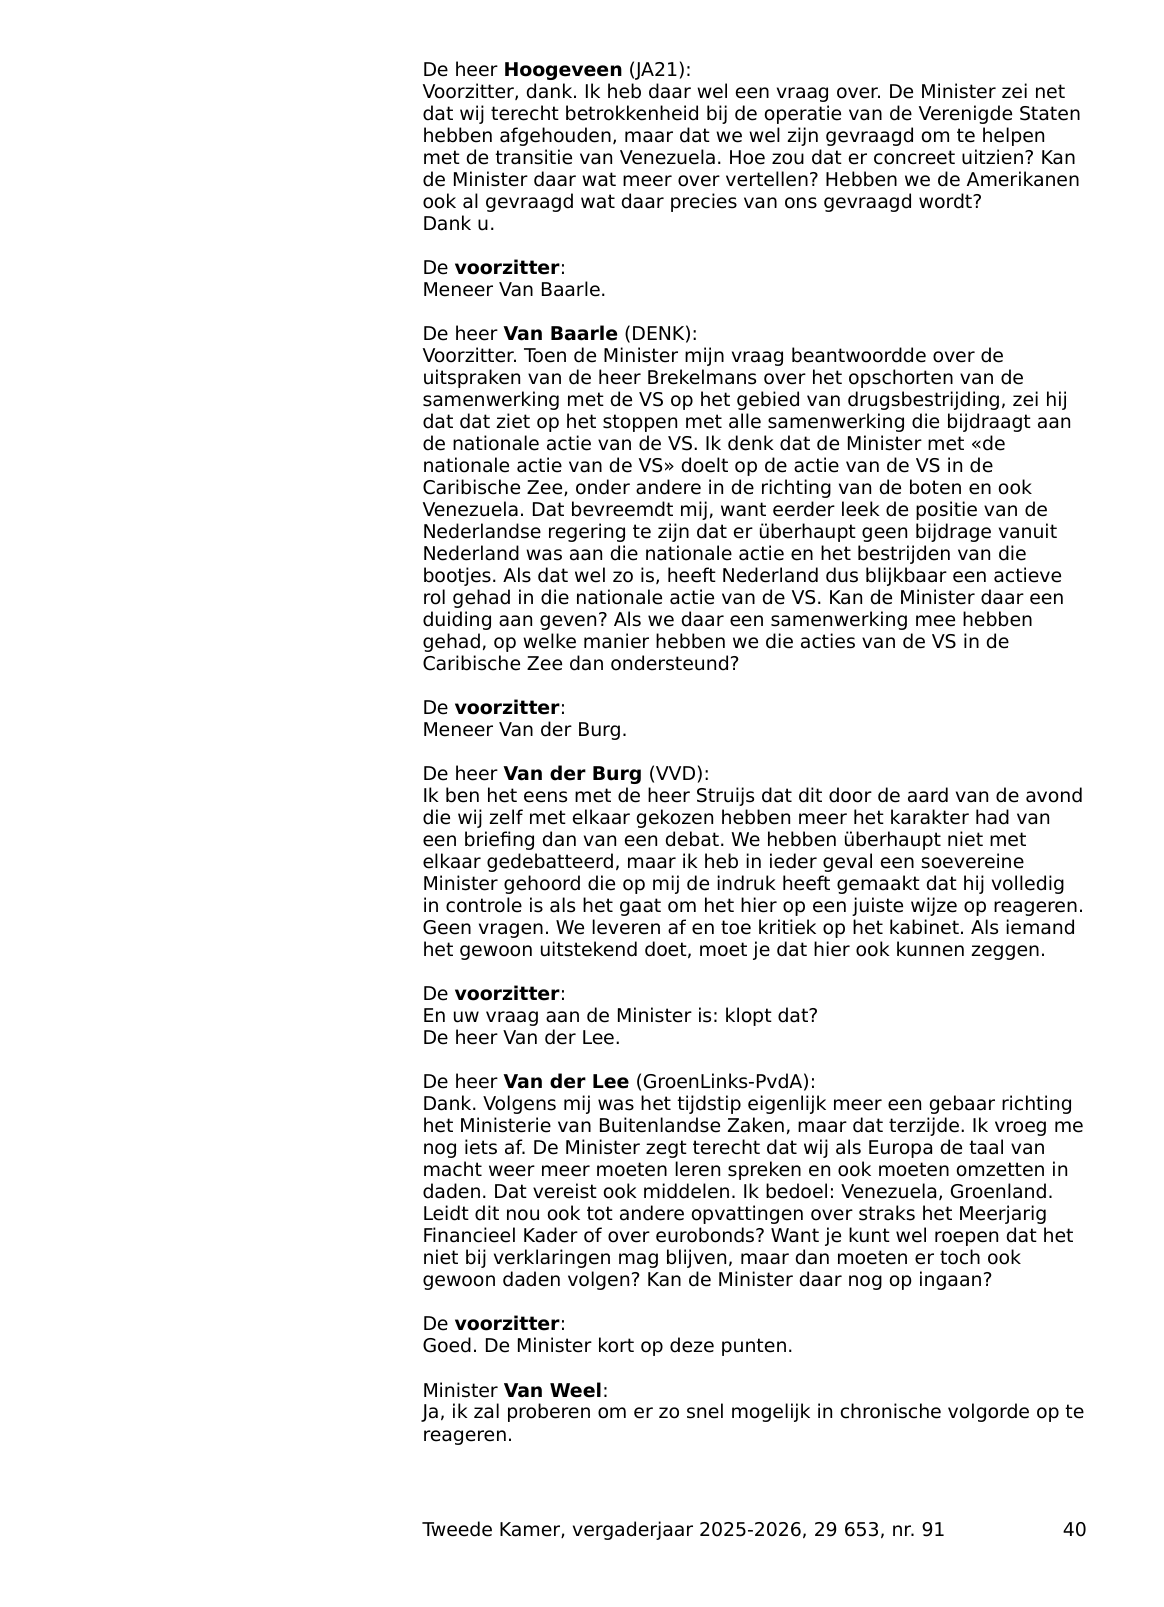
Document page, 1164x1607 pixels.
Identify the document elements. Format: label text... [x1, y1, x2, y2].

text De heer Hoogeveen (JA21): [422, 59, 1087, 81]
text Ja, ik zal proberen om er zo snel mogelijk in chronische volgorde op te reageren. [422, 1401, 1087, 1445]
text Dank u. [422, 213, 1087, 235]
text De voorzitter: [422, 257, 1087, 279]
text De heer Van der Lee. [422, 1027, 1087, 1049]
text De heer Van Baarle (DENK): [422, 323, 1087, 345]
text De voorzitter: [422, 697, 1087, 719]
text De heer Van der Burg (VVD): [422, 763, 1087, 785]
text Voorzitter, dank. Ik heb daar wel een vraag over. De Minister zei net dat wij terecht betrokkenheid bij de operatie van de Verenigde Staten hebben afgehouden, maar dat we wel zijn gevraagd om te helpen met de transitie van Venezuela. Hoe zou dat er concreet uitzien? Kan de Minister daar wat meer over vertellen? Hebben we de Amerikanen ook al gevraagd wat daar precies van ons gevraagd wordt? [422, 81, 1087, 213]
text Dank. Volgens mij was het tijdstip eigenlijk meer een gebaar richting het Ministerie van Buitenlandse Zaken, maar dat terzijde. Ik vroeg me nog iets af. De Minister zegt terecht dat wij als Europa de taal van macht weer meer moeten leren spreken en ook moeten omzetten in daden. Dat vereist ook middelen. Ik bedoel: Venezuela, Groenland. Leidt dit nou ook tot andere opvattingen over straks het Meerjarig Financieel Kader of over eurobonds? Want je kunt wel roepen dat het niet bij verklaringen mag blijven, maar dan moeten er toch ook gewoon daden volgen? Kan de Minister daar nog op ingaan? [422, 1093, 1087, 1291]
text De voorzitter: [422, 983, 1087, 1005]
text Goed. De Minister kort op deze punten. [422, 1335, 1087, 1357]
text En uw vraag aan de Minister is: klopt dat? [422, 1005, 1087, 1027]
text Ik ben het eens met de heer Struijs dat dit door de aard van de avond die wij zelf met elkaar gekozen hebben meer het karakter had van een briefing dan van een debat. We hebben überhaupt niet met elkaar gedebatteerd, maar ik heb in ieder geval een soevereine Minister gehoord die op mij de indruk heeft gemaakt dat hij volledig in controle is als het gaat om het hier op een juiste wijze op reageren. Geen vragen. We leveren af en toe kritiek op het kabinet. Als iemand het gewoon uitstekend doet, moet je dat hier ook kunnen zeggen. [422, 785, 1087, 961]
text De heer Van der Lee (GroenLinks-PvdA): [422, 1071, 1087, 1093]
text Minister Van Weel: [422, 1379, 1087, 1401]
text De voorzitter: [422, 1313, 1087, 1335]
text Meneer Van Baarle. [422, 279, 1087, 301]
text Voorzitter. Toen de Minister mijn vraag beantwoordde over de uitspraken van de heer Brekelmans over het opschorten van de samenwerking met de VS op het gebied van drugsbestrijding, zei hij dat dat ziet op het stoppen met alle samenwerking die bijdraagt aan de nationale actie van de VS. Ik denk dat de Minister met «de nationale actie van de VS» doelt op de actie van de VS in de Caribische Zee, onder andere in de richting van de boten en ook Venezuela. Dat bevreemdt mij, want eerder leek de positie van de Nederlandse regering te zijn dat er überhaupt geen bijdrage vanuit Nederland was aan die nationale actie en het bestrijden van die bootjes. Als dat wel zo is, heeft Nederland dus blijkbaar een actieve rol gehad in die nationale actie van de VS. Kan de Minister daar een duiding aan geven? Als we daar een samenwerking mee hebben gehad, op welke manier hebben we die acties van de VS in de Caribische Zee dan ondersteund? [422, 345, 1087, 675]
text Meneer Van der Burg. [422, 719, 1087, 741]
